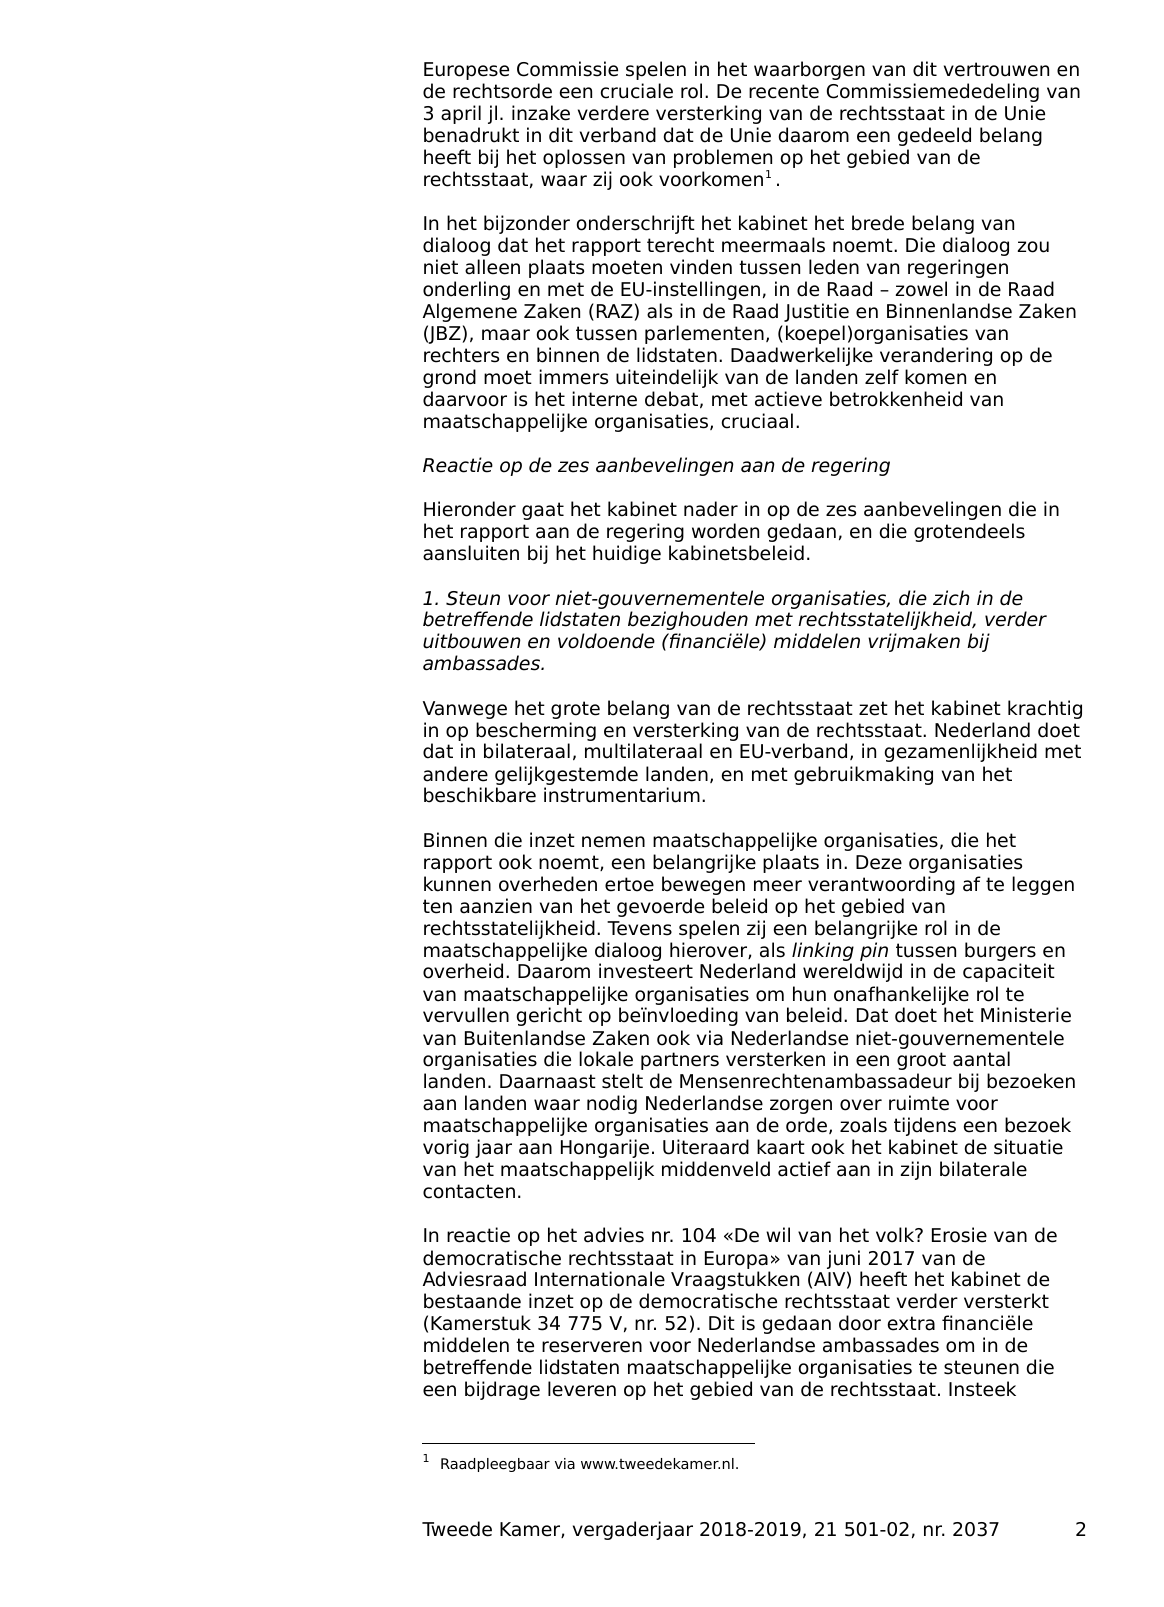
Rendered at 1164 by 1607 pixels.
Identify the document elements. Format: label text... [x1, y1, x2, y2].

text Europese Commissie spelen in het waarborgen van dit vertrouwen en de rechtsorde een cruciale rol. De recente Commissiemededeling van 3 april jl. inzake verdere versterking van de rechtsstaat in de Unie benadrukt in dit verband dat de Unie daarom een gedeeld belang heeft bij het oplossen van problemen op het gebied van de rechtsstaat, waar zij ook voorkomen. [422, 59, 1087, 191]
subtitle Reactie op de zes aanbevelingen aan de regering [422, 455, 1087, 477]
text Binnen die inzet nemen maatschappelijke organisaties, die het rapport ook noemt, een belangrijke plaats in. Deze organisaties kunnen overheden ertoe bewegen meer verantwoording af te leggen ten aanzien van het gevoerde beleid op het gebied van rechtsstatelijkheid. Tevens spelen zij een belangrijke rol in de maatschappelijke dialoog hierover, als linking pin tussen burgers en overheid. Daarom investeert Nederland wereldwijd in de capaciteit van maatschappelijke organisaties om hun onafhankelijke rol te vervullen gericht op beïnvloeding van beleid. Dat doet het Ministerie van Buitenlandse Zaken ook via Nederlandse niet-gouvernementele organisaties die lokale partners versterken in een groot aantal landen. Daarnaast stelt de Mensenrechtenambassadeur bij bezoeken aan landen waar nodig Nederlandse zorgen over ruimte voor maatschappelijke organisaties aan de orde, zoals tijdens een bezoek vorig jaar aan Hongarije. Uiteraard kaart ook het kabinet de situatie van het maatschappelijk middenveld actief aan in zijn bilaterale contacten. [422, 829, 1087, 1203]
text Vanwege het grote belang van de rechtsstaat zet het kabinet krachtig in op bescherming en versterking van de rechtsstaat. Nederland doet dat in bilateraal, multilateraal en EU-verband, in gezamenlijkheid met andere gelijkgestemde landen, en met gebruikmaking van het beschikbare instrumentarium. [422, 697, 1087, 807]
text In reactie op het advies nr. 104 «De wil van het volk? Erosie van de democratische rechtsstaat in Europa» van juni 2017 van de Adviesraad Internationale Vraagstukken (AIV) heeft het kabinet de bestaande inzet op de democratische rechtsstaat verder versterkt (Kamerstuk 34 775 V, nr. 52). Dit is gedaan door extra financiële middelen te reserveren voor Nederlandse ambassades om in de betreffende lidstaten maatschappelijke organisaties te steunen die een bijdrage leveren op het gebied van de rechtsstaat. Insteek [422, 1225, 1087, 1401]
subtitle 1. Steun voor niet-gouvernementele organisaties, die zich in de betreffende lidstaten bezighouden met rechtsstatelijkheid, verder uitbouwen en voldoende (financiële) middelen vrijmaken bij ambassades. [422, 587, 1087, 675]
text In het bijzonder onderschrijft het kabinet het brede belang van dialoog dat het rapport terecht meermaals noemt. Die dialoog zou niet alleen plaats moeten vinden tussen leden van regeringen onderling en met de EU-instellingen, in de Raad – zowel in de Raad Algemene Zaken (RAZ) als in de Raad Justitie en Binnenlandse Zaken (JBZ), maar ook tussen parlementen, (koepel)organisaties van rechters en binnen de lidstaten. Daadwerkelijke verandering op de grond moet immers uiteindelijk van de landen zelf komen en daarvoor is het interne debat, met actieve betrokkenheid van maatschappelijke organisaties, cruciaal. [422, 213, 1087, 433]
text Raadpleegbaar via www.tweedekamer.nl. [422, 1452, 1087, 1474]
text Hieronder gaat het kabinet nader in op de zes aanbevelingen die in het rapport aan de regering worden gedaan, en die grotendeels aansluiten bij het huidige kabinetsbeleid. [422, 499, 1087, 565]
